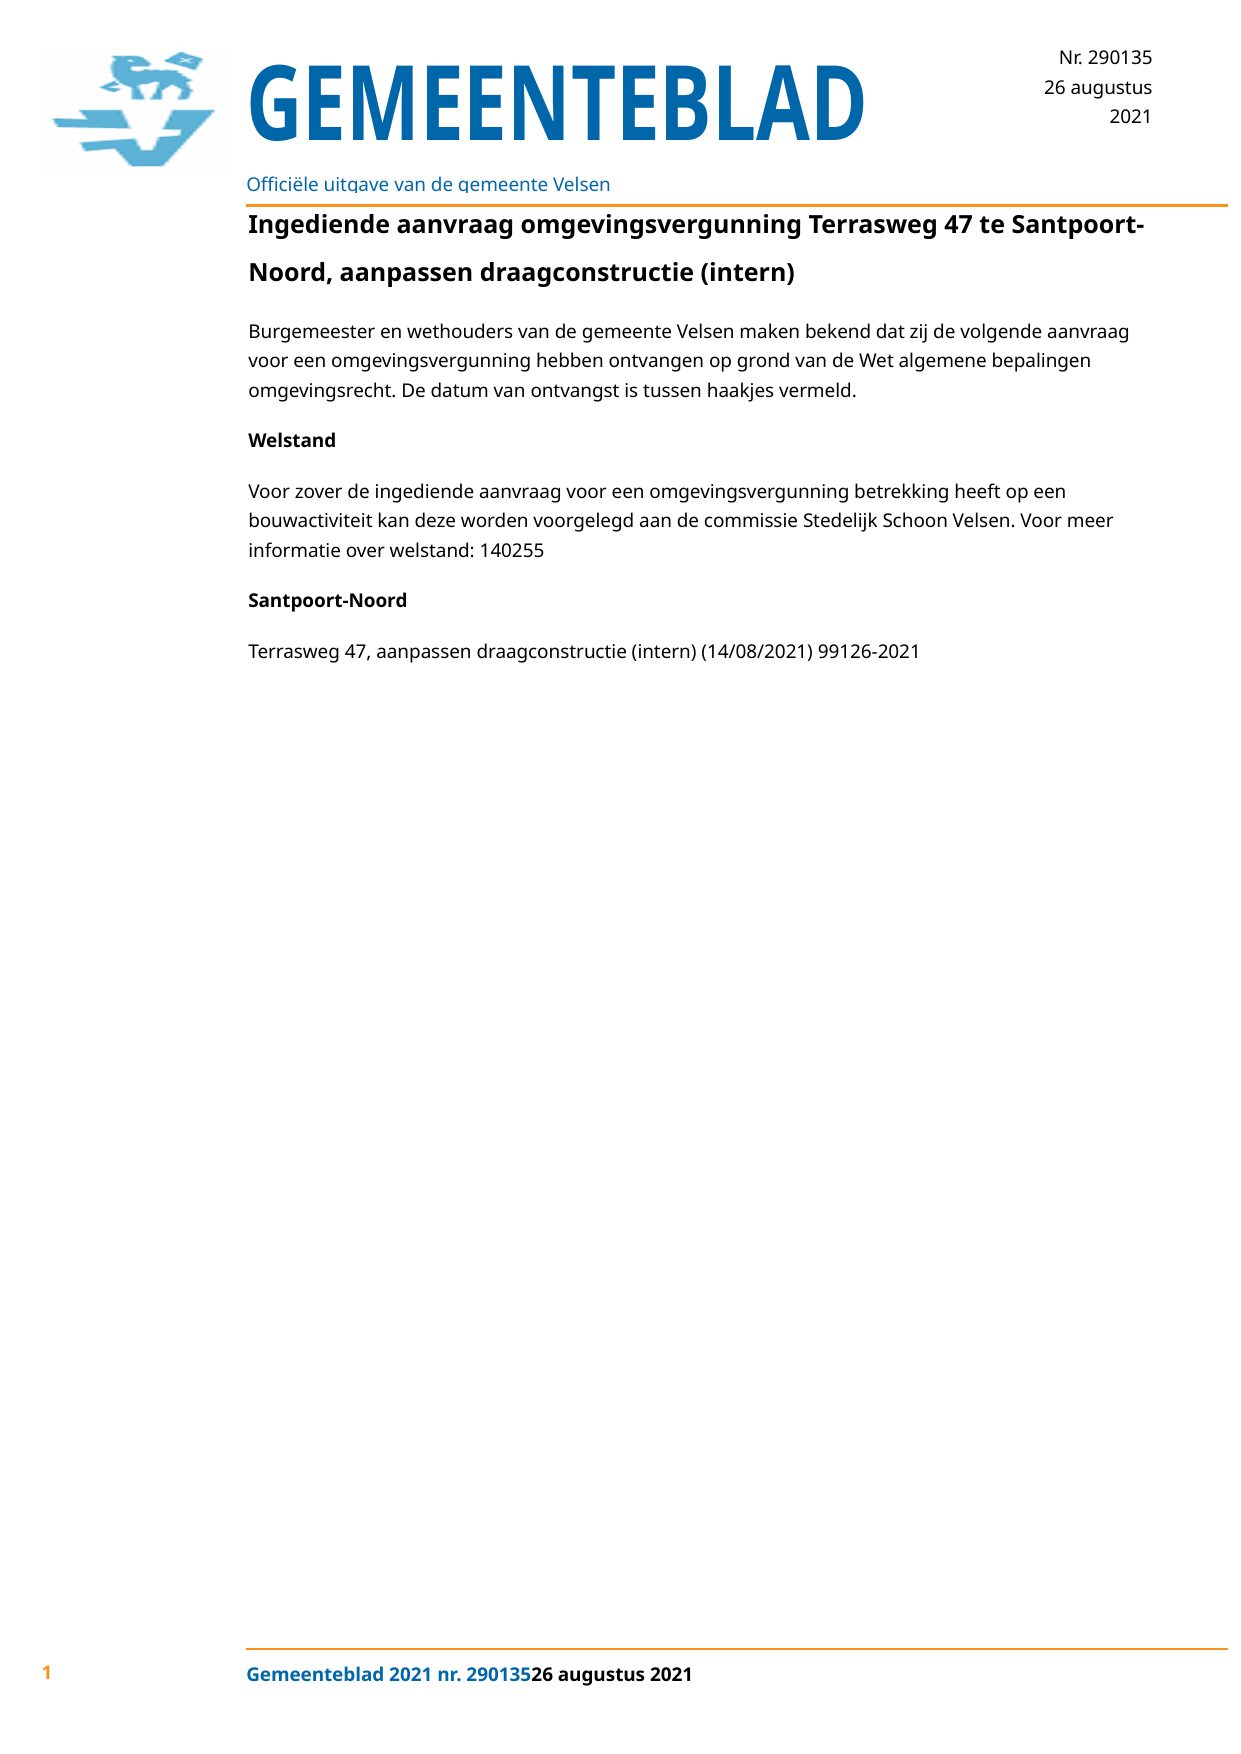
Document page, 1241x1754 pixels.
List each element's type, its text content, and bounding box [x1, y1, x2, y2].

text Voor zover de ingediende aanvraag voor een omgevingsvergunning betrekking heeft op een bouwactiviteit kan deze worden voorgelegd aan de commissie Stedelijk Schoon Velsen. Voor meer informatie over welstand: 140255 [248, 478, 1152, 563]
text Ingediende aanvraag omgevingsvergunning Terrasweg 47 te Santpoort-Noord, aanpassen draagconstructie (intern) [248, 207, 1152, 288]
text Santpoort-Noord [248, 587, 1152, 613]
picture [41, 47, 231, 172]
text Burgemeester en wethouders van de gemeente Velsen maken bekend dat zij de volgende aanvraag voor een omgevingsvergunning hebben ontvangen op grond van de Wet algemene bepalingen omgevingsrecht. De datum van ontvangst is tussen haakjes vermeld. [248, 318, 1152, 403]
text Welstand [248, 427, 1152, 453]
text Terrasweg 47, aanpassen draagconstructie (intern) (14/08/2021) 99126-2021 [248, 638, 1152, 664]
